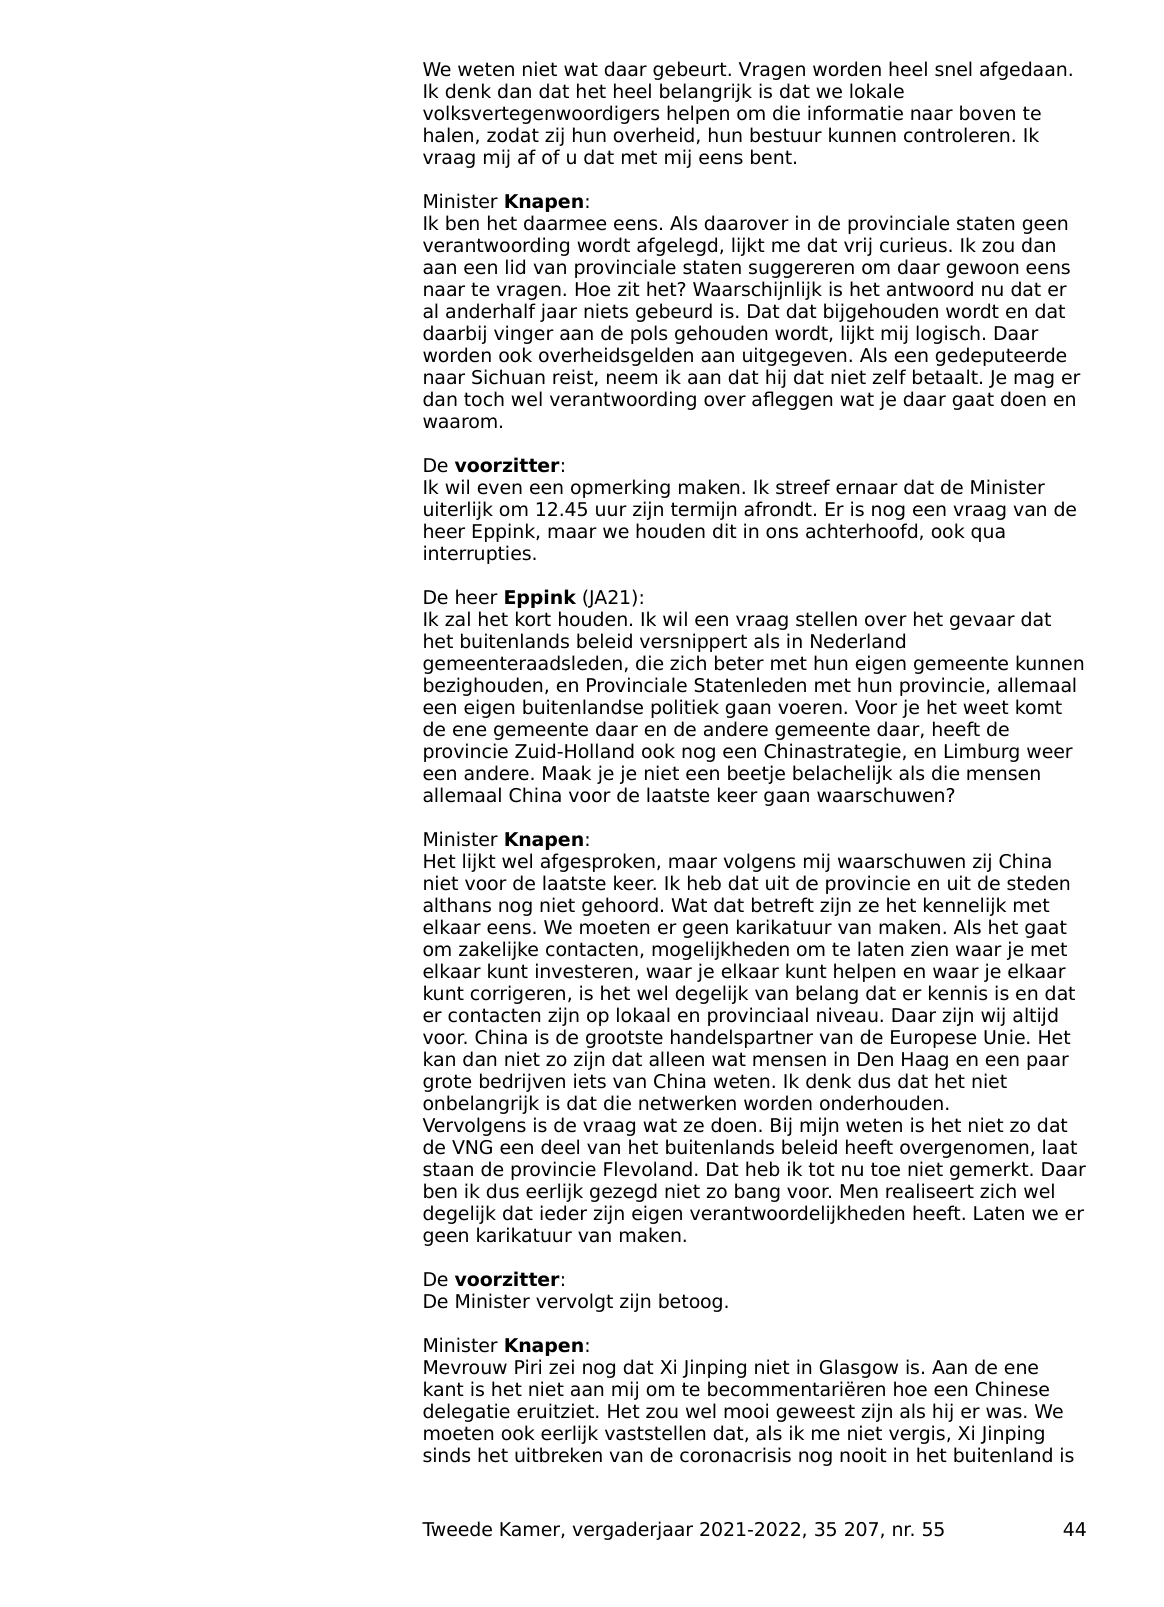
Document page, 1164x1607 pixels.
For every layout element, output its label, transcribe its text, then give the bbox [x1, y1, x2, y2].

text Ik zal het kort houden. Ik wil een vraag stellen over het gevaar dat het buitenlands beleid versnippert als in Nederland gemeenteraadsleden, die zich beter met hun eigen gemeente kunnen bezighouden, en Provinciale Statenleden met hun provincie, allemaal een eigen buitenlandse politiek gaan voeren. Voor je het weet komt de ene gemeente daar en de andere gemeente daar, heeft de provincie Zuid-Holland ook nog een Chinastrategie, en Limburg weer een andere. Maak je je niet een beetje belachelijk als die mensen allemaal China voor de laatste keer gaan waarschuwen? [422, 609, 1087, 807]
text De voorzitter: [422, 455, 1087, 477]
text De heer Eppink (JA21): [422, 587, 1087, 609]
text De Minister vervolgt zijn betoog. [422, 1291, 1087, 1313]
text Minister Knapen: [422, 1335, 1087, 1357]
text We weten niet wat daar gebeurt. Vragen worden heel snel afgedaan. Ik denk dan dat het heel belangrijk is dat we lokale volksvertegenwoordigers helpen om die informatie naar boven te halen, zodat zij hun overheid, hun bestuur kunnen controleren. Ik vraag mij af of u dat met mij eens bent. [422, 59, 1087, 169]
text Het lijkt wel afgesproken, maar volgens mij waarschuwen zij China niet voor de laatste keer. Ik heb dat uit de provincie en uit de steden althans nog niet gehoord. Wat dat betreft zijn ze het kennelijk met elkaar eens. We moeten er geen karikatuur van maken. Als het gaat om zakelijke contacten, mogelijkheden om te laten zien waar je met elkaar kunt investeren, waar je elkaar kunt helpen en waar je elkaar kunt corrigeren, is het wel degelijk van belang dat er kennis is en dat er contacten zijn op lokaal en provinciaal niveau. Daar zijn wij altijd voor. China is de grootste handelspartner van de Europese Unie. Het kan dan niet zo zijn dat alleen wat mensen in Den Haag en een paar grote bedrijven iets van China weten. Ik denk dus dat het niet onbelangrijk is dat die netwerken worden onderhouden. [422, 851, 1087, 1115]
text Ik wil even een opmerking maken. Ik streef ernaar dat de Minister uiterlijk om 12.45 uur zijn termijn afrondt. Er is nog een vraag van de heer Eppink, maar we houden dit in ons achterhoofd, ook qua interrupties. [422, 477, 1087, 565]
text Minister Knapen: [422, 829, 1087, 851]
text Minister Knapen: [422, 191, 1087, 213]
text Mevrouw Piri zei nog dat Xi Jinping niet in Glasgow is. Aan de ene kant is het niet aan mij om te becommentariëren hoe een Chinese delegatie eruitziet. Het zou wel mooi geweest zijn als hij er was. We moeten ook eerlijk vaststellen dat, als ik me niet vergis, Xi Jinping sinds het uitbreken van de coronacrisis nog nooit in het buitenland is [422, 1357, 1087, 1467]
text De voorzitter: [422, 1269, 1087, 1291]
text Ik ben het daarmee eens. Als daarover in de provinciale staten geen verantwoording wordt afgelegd, lijkt me dat vrij curieus. Ik zou dan aan een lid van provinciale staten suggereren om daar gewoon eens naar te vragen. Hoe zit het? Waarschijnlijk is het antwoord nu dat er al anderhalf jaar niets gebeurd is. Dat dat bijgehouden wordt en dat daarbij vinger aan de pols gehouden wordt, lijkt mij logisch. Daar worden ook overheidsgelden aan uitgegeven. Als een gedeputeerde naar Sichuan reist, neem ik aan dat hij dat niet zelf betaalt. Je mag er dan toch wel verantwoording over afleggen wat je daar gaat doen en waarom. [422, 213, 1087, 433]
text Vervolgens is de vraag wat ze doen. Bij mijn weten is het niet zo dat de VNG een deel van het buitenlands beleid heeft overgenomen, laat staan de provincie Flevoland. Dat heb ik tot nu toe niet gemerkt. Daar ben ik dus eerlijk gezegd niet zo bang voor. Men realiseert zich wel degelijk dat ieder zijn eigen verantwoordelijkheden heeft. Laten we er geen karikatuur van maken. [422, 1115, 1087, 1247]
